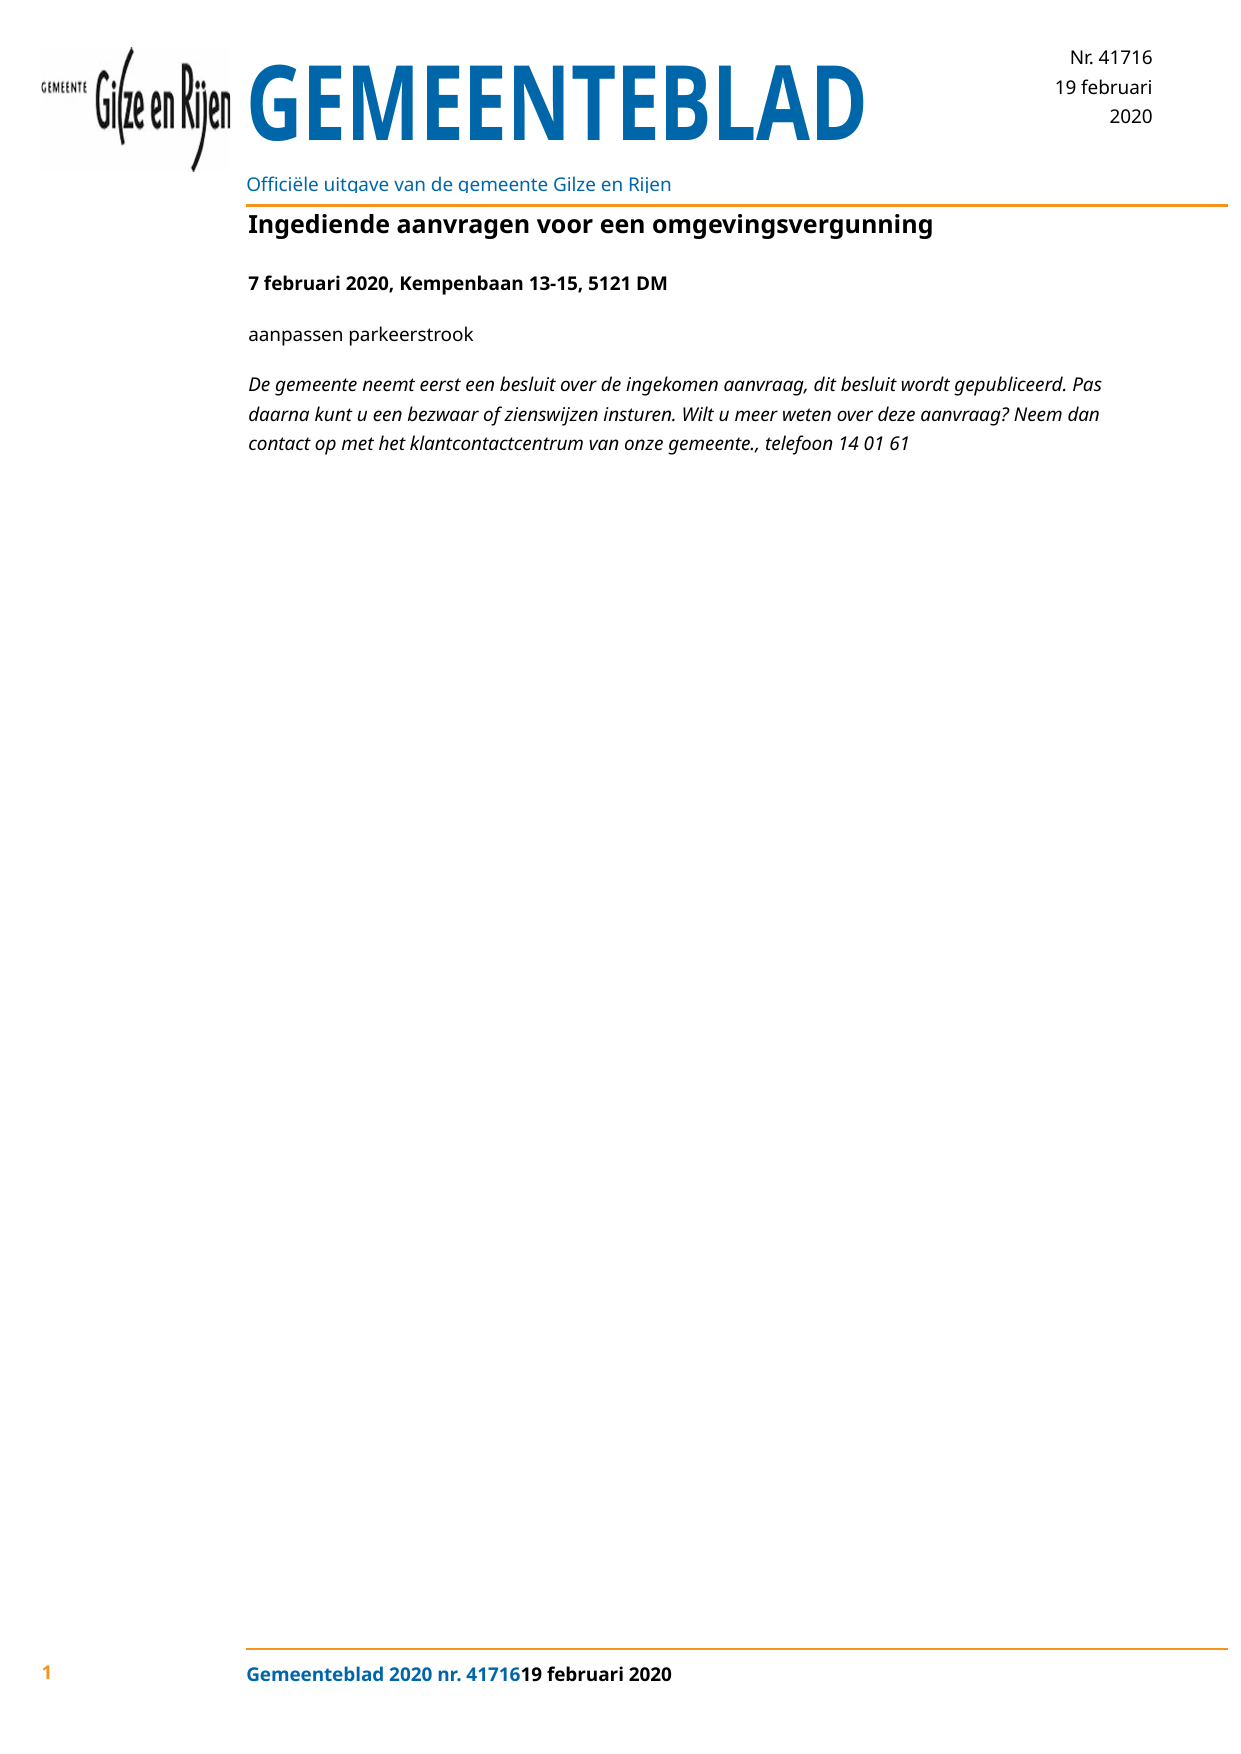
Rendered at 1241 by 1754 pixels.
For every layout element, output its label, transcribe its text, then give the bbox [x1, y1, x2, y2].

text 7 februari 2020, Kempenbaan 13-15, 5121 DM [248, 270, 1152, 296]
text De gemeente neemt eerst een besluit over de ingekomen aanvraag, dit besluit wordt gepubliceerd. Pas daarna kunt u een bezwaar of zienswijzen insturen. Wilt u meer weten over deze aanvraag? Neem dan contact op met het klantcontactcentrum van onze gemeente., telefoon 14 01 61 [248, 371, 1152, 456]
text aanpassen parkeerstrook [248, 321, 1152, 346]
text Ingediende aanvragen voor een omgevingsvergunning [248, 207, 1152, 241]
picture [41, 47, 231, 172]
